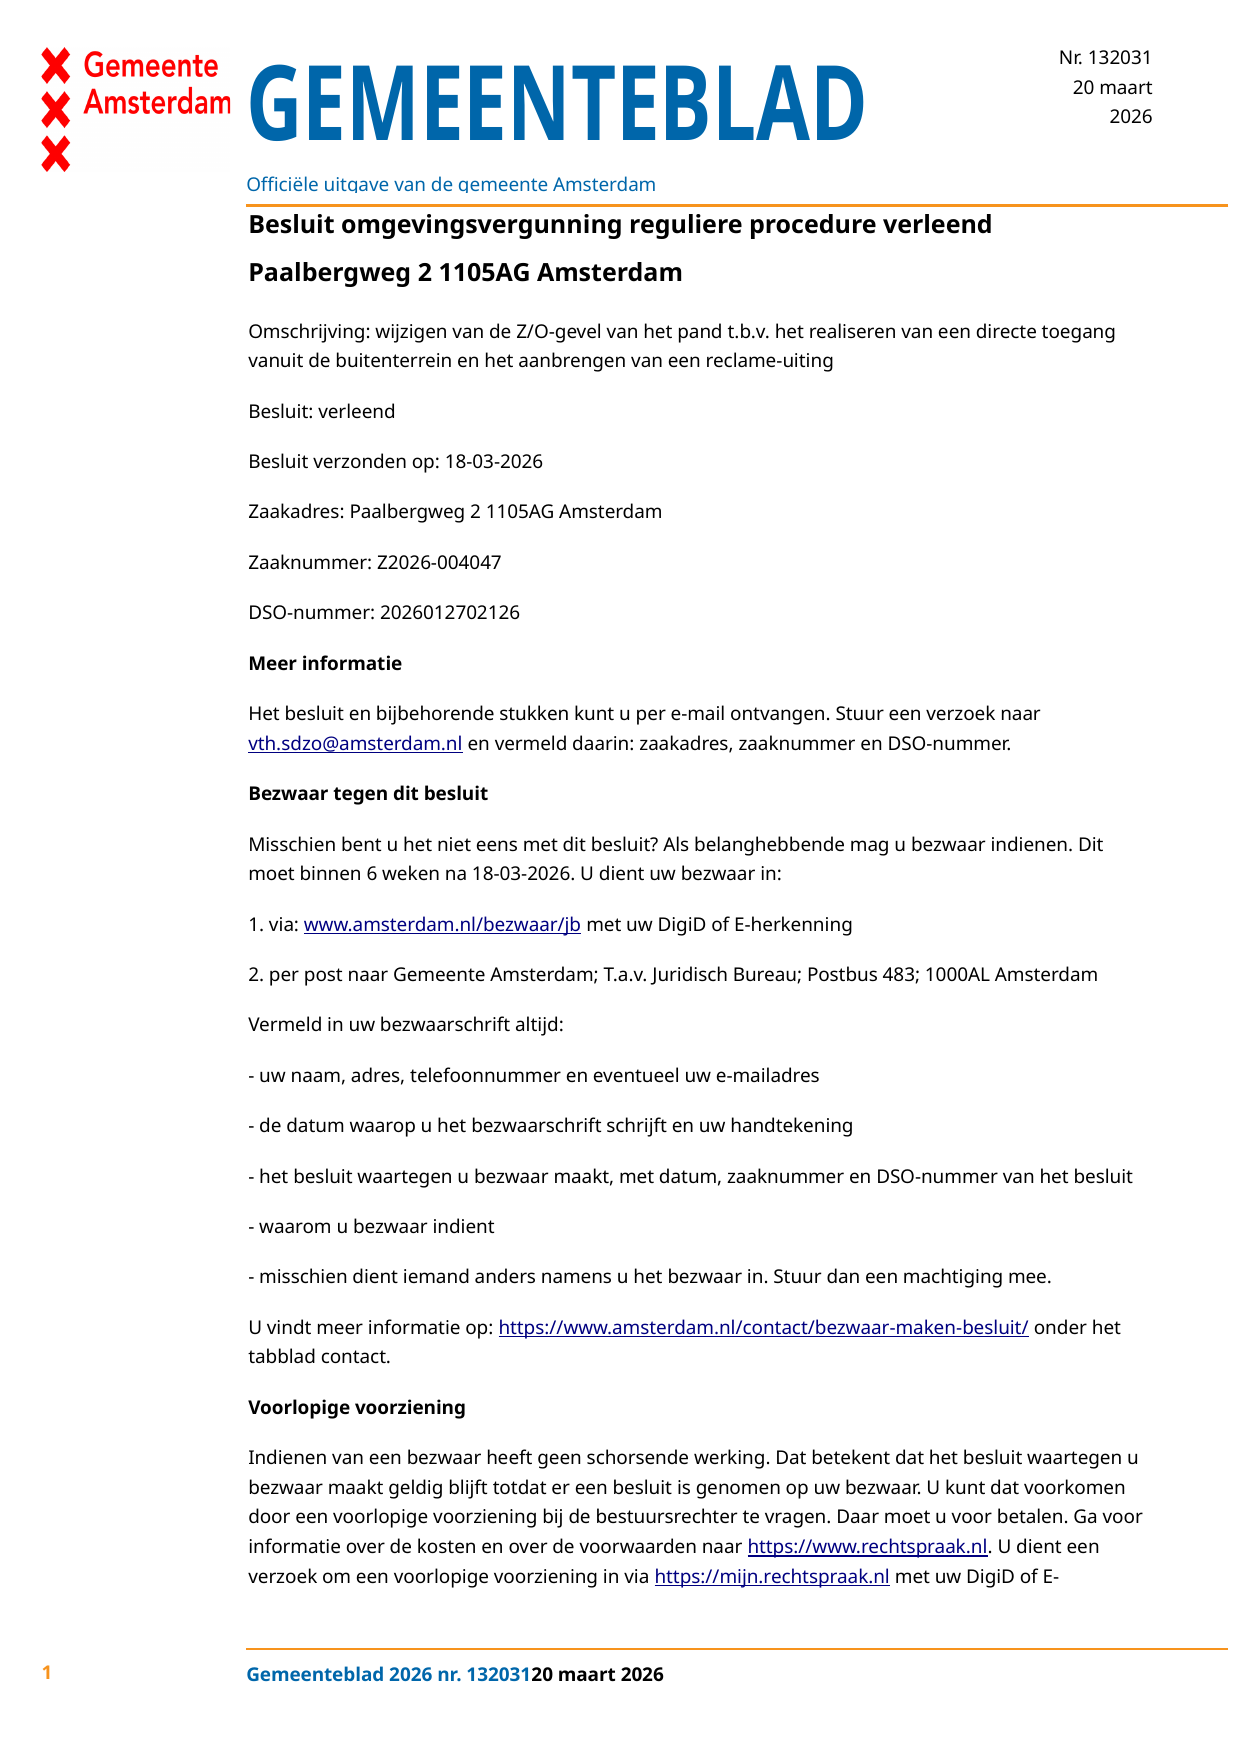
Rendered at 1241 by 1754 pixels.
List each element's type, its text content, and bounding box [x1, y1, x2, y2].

text - de datum waarop u het bezwaarschrift schrijft en uw handtekening [248, 1112, 1152, 1138]
text Besluit verzonden op: 18-03-2026 [248, 448, 1152, 474]
text U vindt meer informatie op: https://www.amsterdam.nl/contact/bezwaar-maken-besluit/ onder het tabblad contact. [248, 1314, 1152, 1369]
text Bezwaar tegen dit besluit [248, 780, 1152, 806]
text Meer informatie [248, 650, 1152, 676]
text DSO-nummer: 2026012702126 [248, 599, 1152, 625]
text Misschien bent u het niet eens met dit besluit? Als belanghebbende mag u bezwaar indienen. Dit moet binnen 6 weken na 18-03-2026. U dient uw bezwaar in: [248, 831, 1152, 886]
picture [41, 47, 231, 172]
text Vermeld in uw bezwaarschrift altijd: [248, 1012, 1152, 1037]
text - uw naam, adres, telefoonnummer en eventueel uw e-mailadres [248, 1062, 1152, 1088]
text Omschrijving: wijzigen van de Z/O-gevel van het pand t.b.v. het realiseren van een directe toegang vanuit de buitenterrein en het aanbrengen van een reclame-uiting [248, 318, 1152, 373]
text - waarom u bezwaar indient [248, 1213, 1152, 1239]
text Het besluit en bijbehorende stukken kunt u per e-mail ontvangen. Stuur een verzoek naar vth.sdzo@amsterdam.nl en vermeld daarin: zaakadres, zaaknummer en DSO-nummer. [248, 700, 1152, 756]
text Besluit omgevingsvergunning reguliere procedure verleend Paalbergweg 2 1105AG Amsterdam [248, 207, 1152, 288]
text Zaakadres: Paalbergweg 2 1105AG Amsterdam [248, 499, 1152, 524]
text - misschien dient iemand anders namens u het bezwaar in. Stuur dan een machtiging mee. [248, 1264, 1152, 1289]
text Zaaknummer: Z2026-004047 [248, 549, 1152, 575]
text Voorlopige voorziening [248, 1394, 1152, 1420]
text 1. via: www.amsterdam.nl/bezwaar/jb met uw DigiD of E-herkenning [248, 911, 1152, 937]
text Indienen van een bezwaar heeft geen schorsende werking. Dat betekent dat het besluit waartegen u bezwaar maakt geldig blijft totdat er een besluit is genomen op uw bezwaar. U kunt dat voorkomen door een voorlopige voorziening bij de bestuursrechter te vragen. Daar moet u voor betalen. Ga voor informatie over de kosten en over de voorwaarden naar https://www.rechtspraak.nl. U dient een verzoek om een voorlopige voorziening in via https://mijn.rechtspraak.nl met uw DigiD of E- [248, 1444, 1152, 1589]
text 2. per post naar Gemeente Amsterdam; T.a.v. Juridisch Bureau; Postbus 483; 1000AL Amsterdam [248, 961, 1152, 987]
text Besluit: verleend [248, 398, 1152, 424]
text - het besluit waartegen u bezwaar maakt, met datum, zaaknummer en DSO-nummer van het besluit [248, 1163, 1152, 1189]
